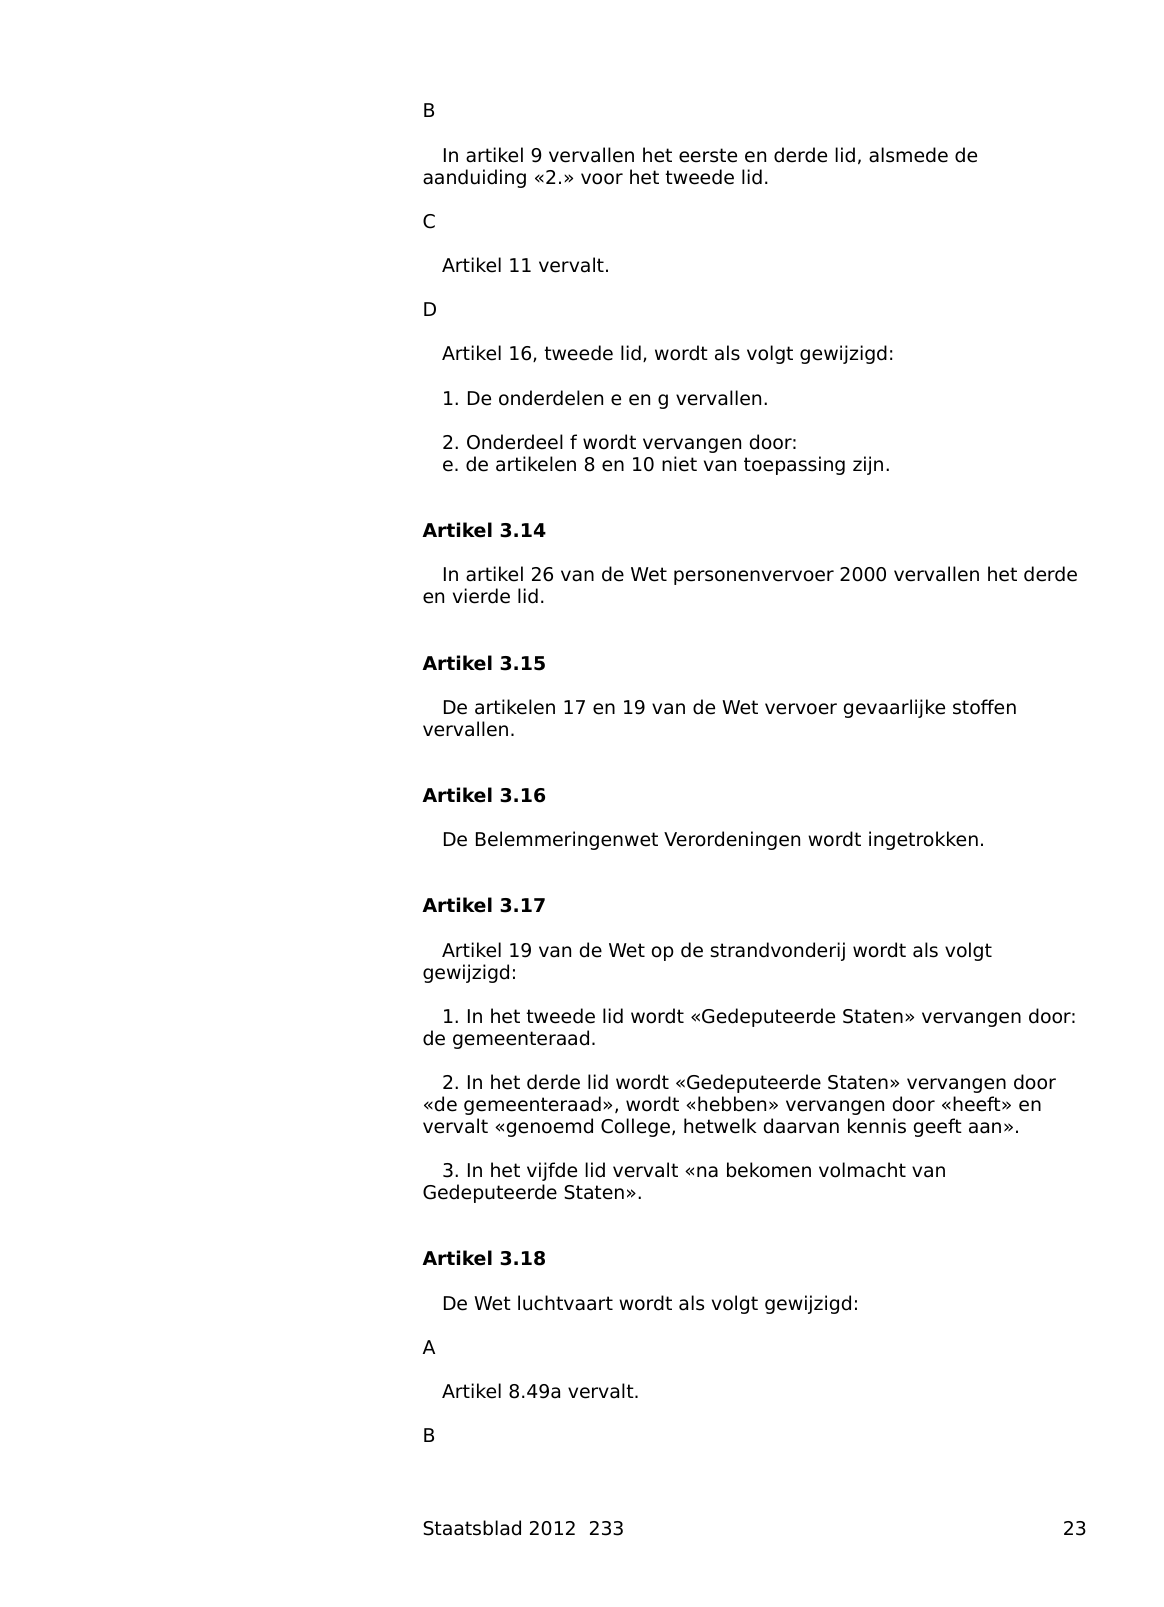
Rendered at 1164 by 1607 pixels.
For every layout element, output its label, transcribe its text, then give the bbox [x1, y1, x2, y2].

text C [422, 211, 1087, 233]
subtitle Artikel 3.16 [422, 785, 1087, 807]
text Artikel 11 vervalt. [422, 255, 1087, 277]
subtitle Artikel 3.15 [422, 652, 1087, 674]
text De Belemmeringenwet Verordeningen wordt ingetrokken. [422, 829, 1087, 851]
text 1. In het tweede lid wordt «Gedeputeerde Staten» vervangen door: de gemeenteraad. [422, 1006, 1087, 1050]
text 1. De onderdelen e en g vervallen. [422, 387, 1087, 409]
text Artikel 8.49a vervalt. [422, 1381, 1087, 1403]
text B [422, 100, 1087, 122]
text B [422, 1425, 1087, 1447]
text Artikel 16, tweede lid, wordt als volgt gewijzigd: [422, 343, 1087, 365]
text 2. In het derde lid wordt «Gedeputeerde Staten» vervangen door «de gemeenteraad», wordt «hebben» vervangen door «heeft» en vervalt «genoemd College, hetwelk daarvan kennis geeft aan». [422, 1072, 1087, 1138]
text e. de artikelen 8 en 10 niet van toepassing zijn. [422, 453, 1087, 476]
text In artikel 26 van de Wet personenvervoer 2000 vervallen het derde en vierde lid. [422, 564, 1087, 608]
text De Wet luchtvaart wordt als volgt gewijzigd: [422, 1292, 1087, 1314]
text 3. In het vijfde lid vervalt «na bekomen volmacht van Gedeputeerde Staten». [422, 1160, 1087, 1204]
text A [422, 1337, 1087, 1359]
text De artikelen 17 en 19 van de Wet vervoer gevaarlijke stoffen vervallen. [422, 697, 1087, 741]
text In artikel 9 vervallen het eerste en derde lid, alsmede de aanduiding «2.» voor het tweede lid. [422, 144, 1087, 188]
text 2. Onderdeel f wordt vervangen door: [422, 432, 1087, 453]
subtitle Artikel 3.18 [422, 1248, 1087, 1270]
subtitle Artikel 3.14 [422, 520, 1087, 542]
text Artikel 19 van de Wet op de strandvonderij wordt als volgt gewijzigd: [422, 939, 1087, 983]
subtitle Artikel 3.17 [422, 895, 1087, 917]
text D [422, 299, 1087, 321]
